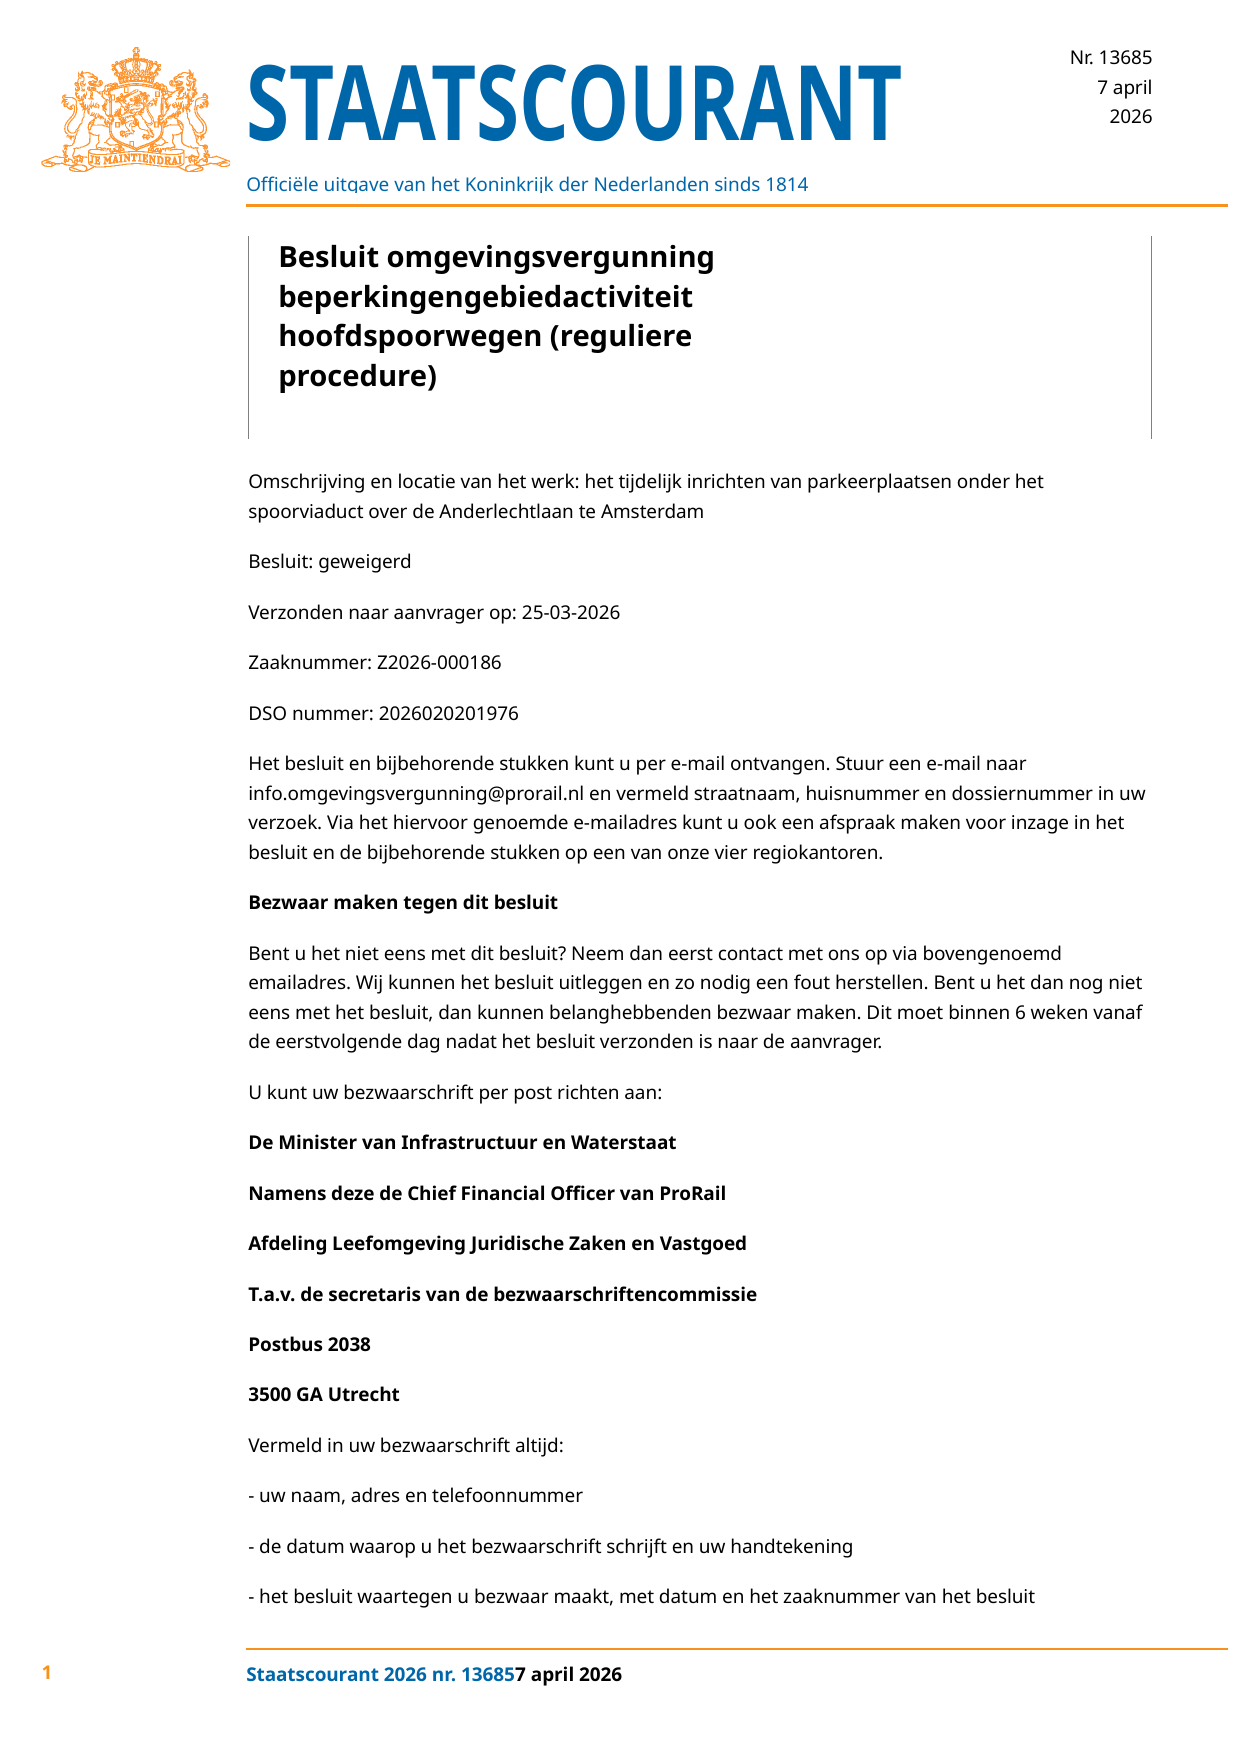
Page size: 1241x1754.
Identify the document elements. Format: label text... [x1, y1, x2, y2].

text De Minister van Infrastructuur en Waterstaat [248, 1129, 1152, 1155]
text Namens deze de Chief Financial Officer van ProRail [248, 1180, 1152, 1206]
text T.a.v. de secretaris van de bezwaarschriftencommissie [248, 1281, 1152, 1306]
text - uw naam, adres en telefoonnummer [248, 1482, 1152, 1508]
table_header [850, 414, 1151, 439]
text Besluit: geweigerd [248, 549, 1152, 574]
text Omschrijving en locatie van het werk: het tijdelijk inrichten van parkeerplaatsen onder het spoorviaduct over de Anderlechtlaan te Amsterdam [248, 469, 1152, 524]
text Vermeld in uw bezwaarschrift altijd: [248, 1432, 1152, 1458]
picture [41, 47, 231, 172]
table_header [1090, 236, 1151, 413]
text Verzonden naar aanvrager op: 25-03-2026 [248, 599, 1152, 625]
text - de datum waarop u het bezwaarschrift schrijft en uw handtekening [248, 1533, 1152, 1558]
text Afdeling Leefomgeving Juridische Zaken en Vastgoed [248, 1230, 1152, 1256]
text DSO nummer: 2026020201976 [248, 700, 1152, 726]
table_header Besluit omgevingsvergunning beperkingengebiedactiviteit hoofdspoorwegen (reguliere procedure) [249, 236, 850, 439]
text U kunt uw bezwaarschrift per post richten aan: [248, 1079, 1152, 1105]
text Bezwaar maken tegen dit besluit [248, 889, 1152, 915]
text Postbus 2038 [248, 1331, 1152, 1357]
text Bent u het niet eens met dit besluit? Neem dan eerst contact met ons op via bovengenoemd emailadres. Wij kunnen het besluit uitleggen en zo nodig een fout herstellen. Bent u het dan nog niet eens met het besluit, dan kunnen belanghebbenden bezwaar maken. Dit moet binnen 6 weken vanaf de eerstvolgende dag nadat het besluit verzonden is naar de aanvrager. [248, 940, 1152, 1054]
text Het besluit en bijbehorende stukken kunt u per e-mail ontvangen. Stuur een e-mail naar info.omgevingsvergunning@prorail.nl en vermeld straatnaam, huisnummer en dossiernummer in uw verzoek. Via het hiervoor genoemde e-mailadres kunt u ook een afspraak maken voor inzage in het besluit en de bijbehorende stukken op een van onze vier regiokantoren. [248, 750, 1152, 865]
text Zaaknummer: Z2026-000186 [248, 649, 1152, 675]
text - het besluit waartegen u bezwaar maakt, met datum en het zaaknummer van het besluit [248, 1583, 1152, 1609]
text 3500 GA Utrecht [248, 1382, 1152, 1407]
picture [912, 236, 1090, 414]
table_header [850, 236, 912, 413]
